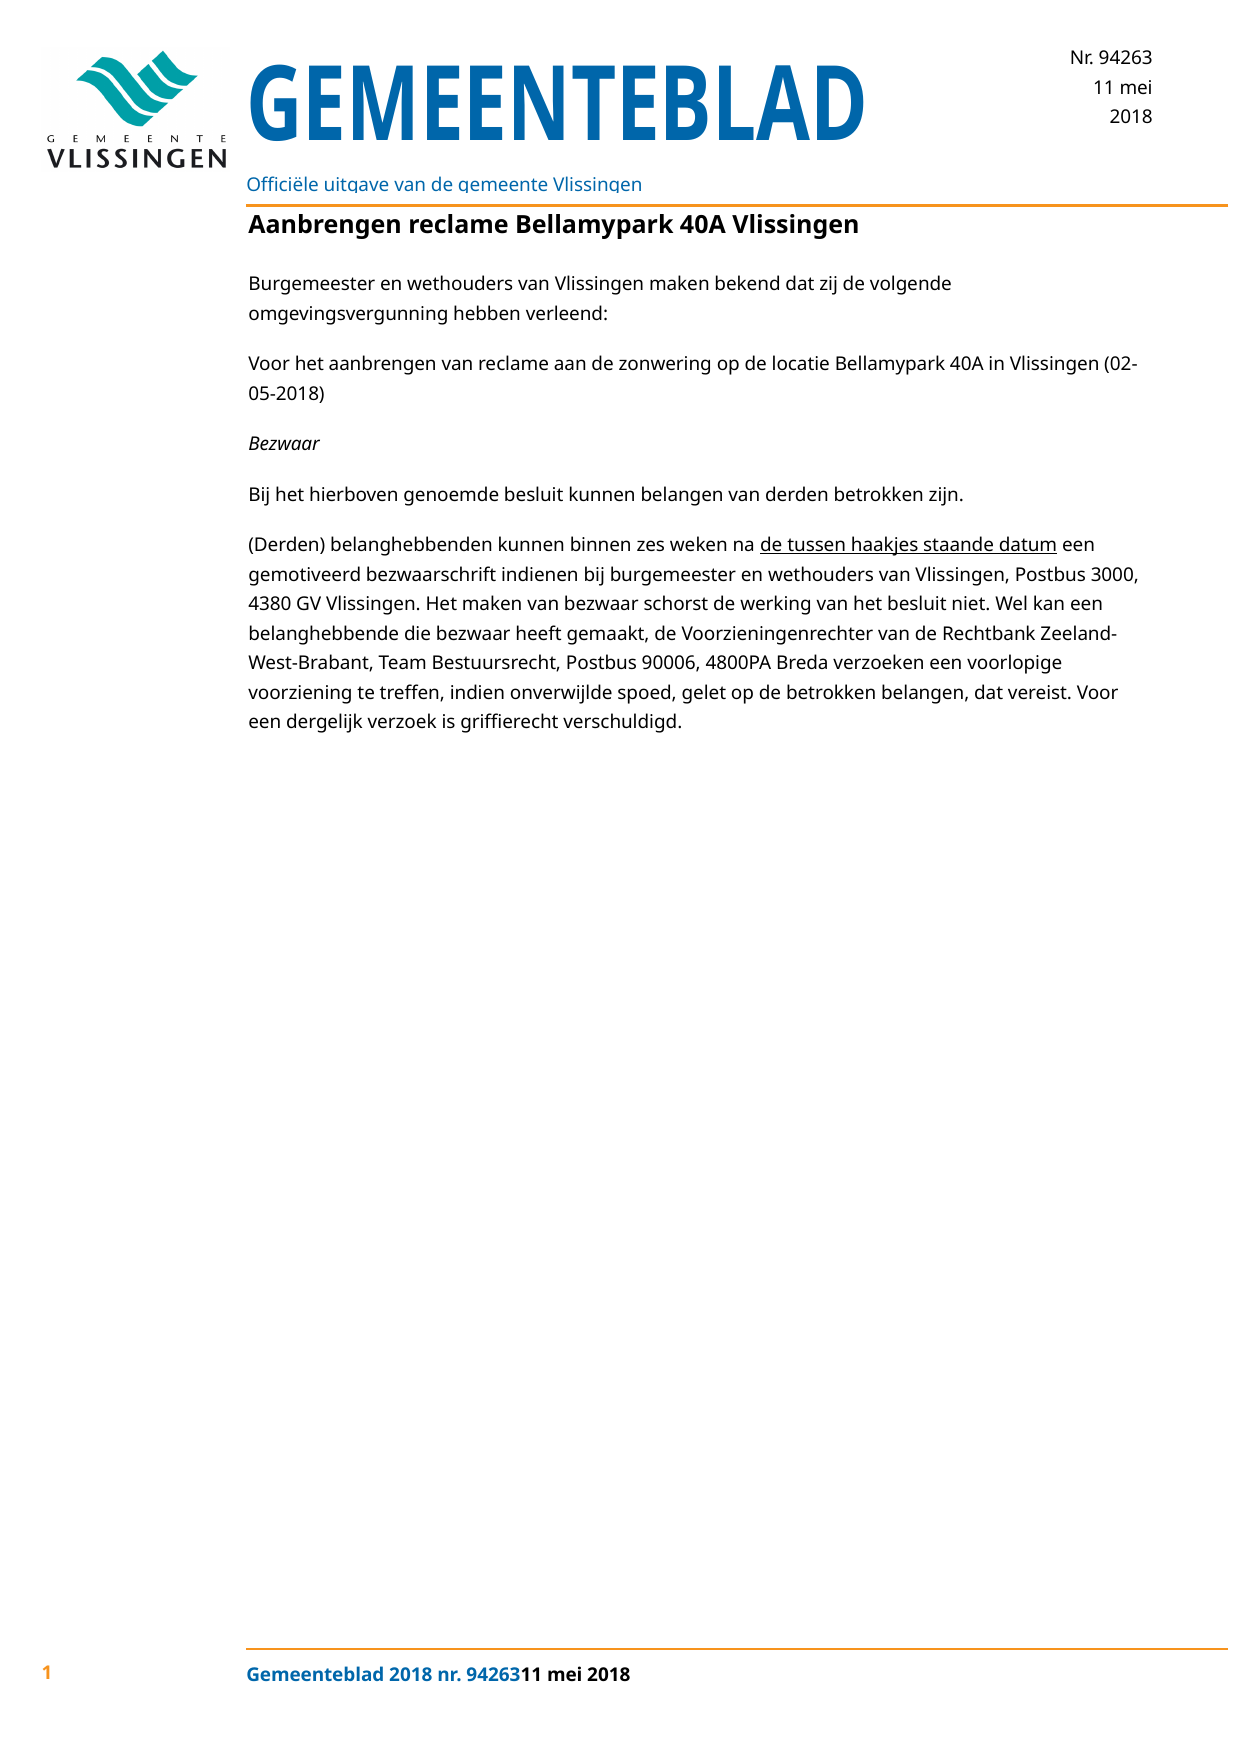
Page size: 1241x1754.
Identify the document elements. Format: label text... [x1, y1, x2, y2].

text Voor het aanbrengen van reclame aan de zonwering op de locatie Bellamypark 40A in Vlissingen (02-05-2018) [248, 350, 1152, 406]
text Bij het hierboven genoemde besluit kunnen belangen van derden betrokken zijn. [248, 481, 1152, 506]
text (Derden) belanghebbenden kunnen binnen zes weken na de tussen haakjes staande datum een gemotiveerd bezwaarschrift indienen bij burgemeester en wethouders van Vlissingen, Postbus 3000, 4380 GV Vlissingen. Het maken van bezwaar schorst de werking van het besluit niet. Wel kan een belanghebbende die bezwaar heeft gemaakt, de Voorzieningenrechter van de Rechtbank Zeeland-West-Brabant, Team Bestuursrecht, Postbus 90006, 4800PA Breda verzoeken een voorlopige voorziening te treffen, indien onverwijlde spoed, gelet op de betrokken belangen, dat vereist. Voor een dergelijk verzoek is griffierecht verschuldigd. [248, 531, 1152, 734]
text Bezwaar [248, 430, 1152, 456]
text Burgemeester en wethouders van Vlissingen maken bekend dat zij de volgende omgevingsvergunning hebben verleend: [248, 270, 1152, 326]
text Aanbrengen reclame Bellamypark 40A Vlissingen [248, 207, 1152, 241]
picture [41, 47, 231, 172]
